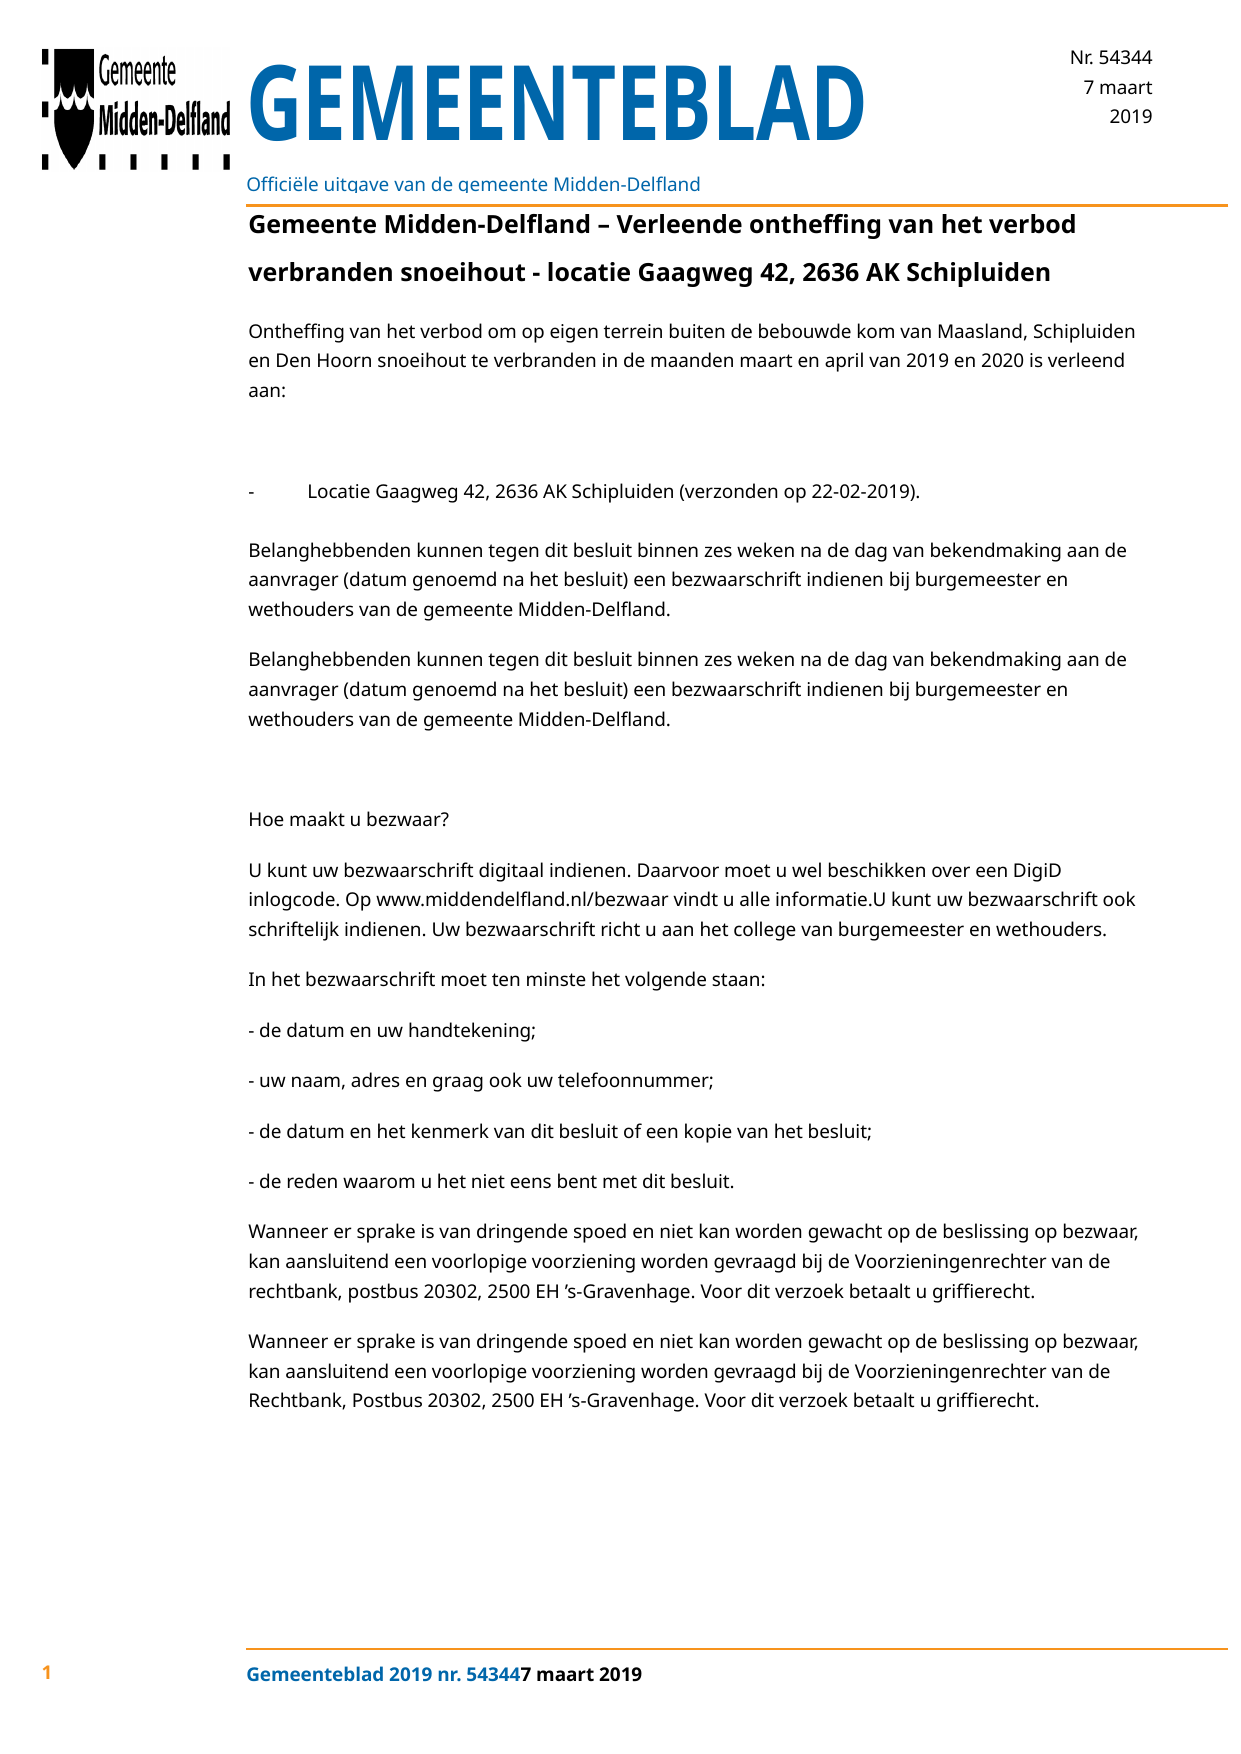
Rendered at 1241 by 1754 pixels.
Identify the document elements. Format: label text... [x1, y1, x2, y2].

text ​ [248, 756, 1152, 782]
text - de reden waarom u het niet eens bent met dit besluit. [248, 1168, 1152, 1194]
text - de datum en het kenmerk van dit besluit of een kopie van het besluit; [248, 1118, 1152, 1144]
text Belanghebbenden kunnen tegen dit besluit binnen zes weken na de dag van bekendmaking aan de aanvrager (datum genoemd na het besluit) een bezwaarschrift indienen bij burgemeester en wethouders van de gemeente Midden-Delfland. [248, 647, 1152, 732]
text In het bezwaarschrift moet ten minste het volgende staan: [248, 967, 1152, 992]
text - de datum en uw handtekening; [248, 1017, 1152, 1043]
text Hoe maakt u bezwaar? [248, 807, 1152, 832]
picture [41, 47, 231, 172]
text Belanghebbenden kunnen tegen dit besluit binnen zes weken na de dag van bekendmaking aan de aanvrager (datum genoemd na het besluit) een bezwaarschrift indienen bij burgemeester en wethouders van de gemeente Midden-Delfland. [248, 537, 1152, 622]
text Wanneer er sprake is van dringende spoed en niet kan worden gewacht op de beslissing op bezwaar, kan aansluitend een voorlopige voorziening worden gevraagd bij de Voorzieningenrechter van de Rechtbank, Postbus 20302, 2500 EH ’s-Gravenhage. Voor dit verzoek betaalt u griffierecht. [248, 1328, 1152, 1413]
text U kunt uw bezwaarschrift digitaal indienen. Daarvoor moet u wel beschikken over een DigiD inlogcode. Op www.middendelfland.nl/bezwaar vindt u alle informatie.U kunt uw bezwaarschrift ook schriftelijk indienen. Uw bezwaarschrift richt u aan het college van burgemeester en wethouders. [248, 857, 1152, 942]
text Ontheffing van het verbod om op eigen terrein buiten de bebouwde kom van Maasland, Schipluiden en Den Hoorn snoeihout te verbranden in de maanden maart en april van 2019 en 2020 is verleend aan: [248, 318, 1152, 403]
text Gemeente Midden-Delfland – Verleende ontheffing van het verbod verbranden snoeihout - locatie Gaagweg 42, 2636 AK Schipluiden [248, 207, 1152, 288]
text - uw naam, adres en graag ook uw telefoonnummer; [248, 1067, 1152, 1093]
list Locatie Gaagweg 42, 2636 AK Schipluiden (verzonden op 22-02-2019). [248, 478, 1152, 504]
text ​Wanneer er sprake is van dringende spoed en niet kan worden gewacht op de beslissing op bezwaar, kan aansluitend een voorlopige voorziening worden gevraagd bij de Voorzieningenrechter van de rechtbank, postbus 20302, 2500 EH ’s-Gravenhage. Voor dit verzoek betaalt u griffierecht. [248, 1219, 1152, 1304]
